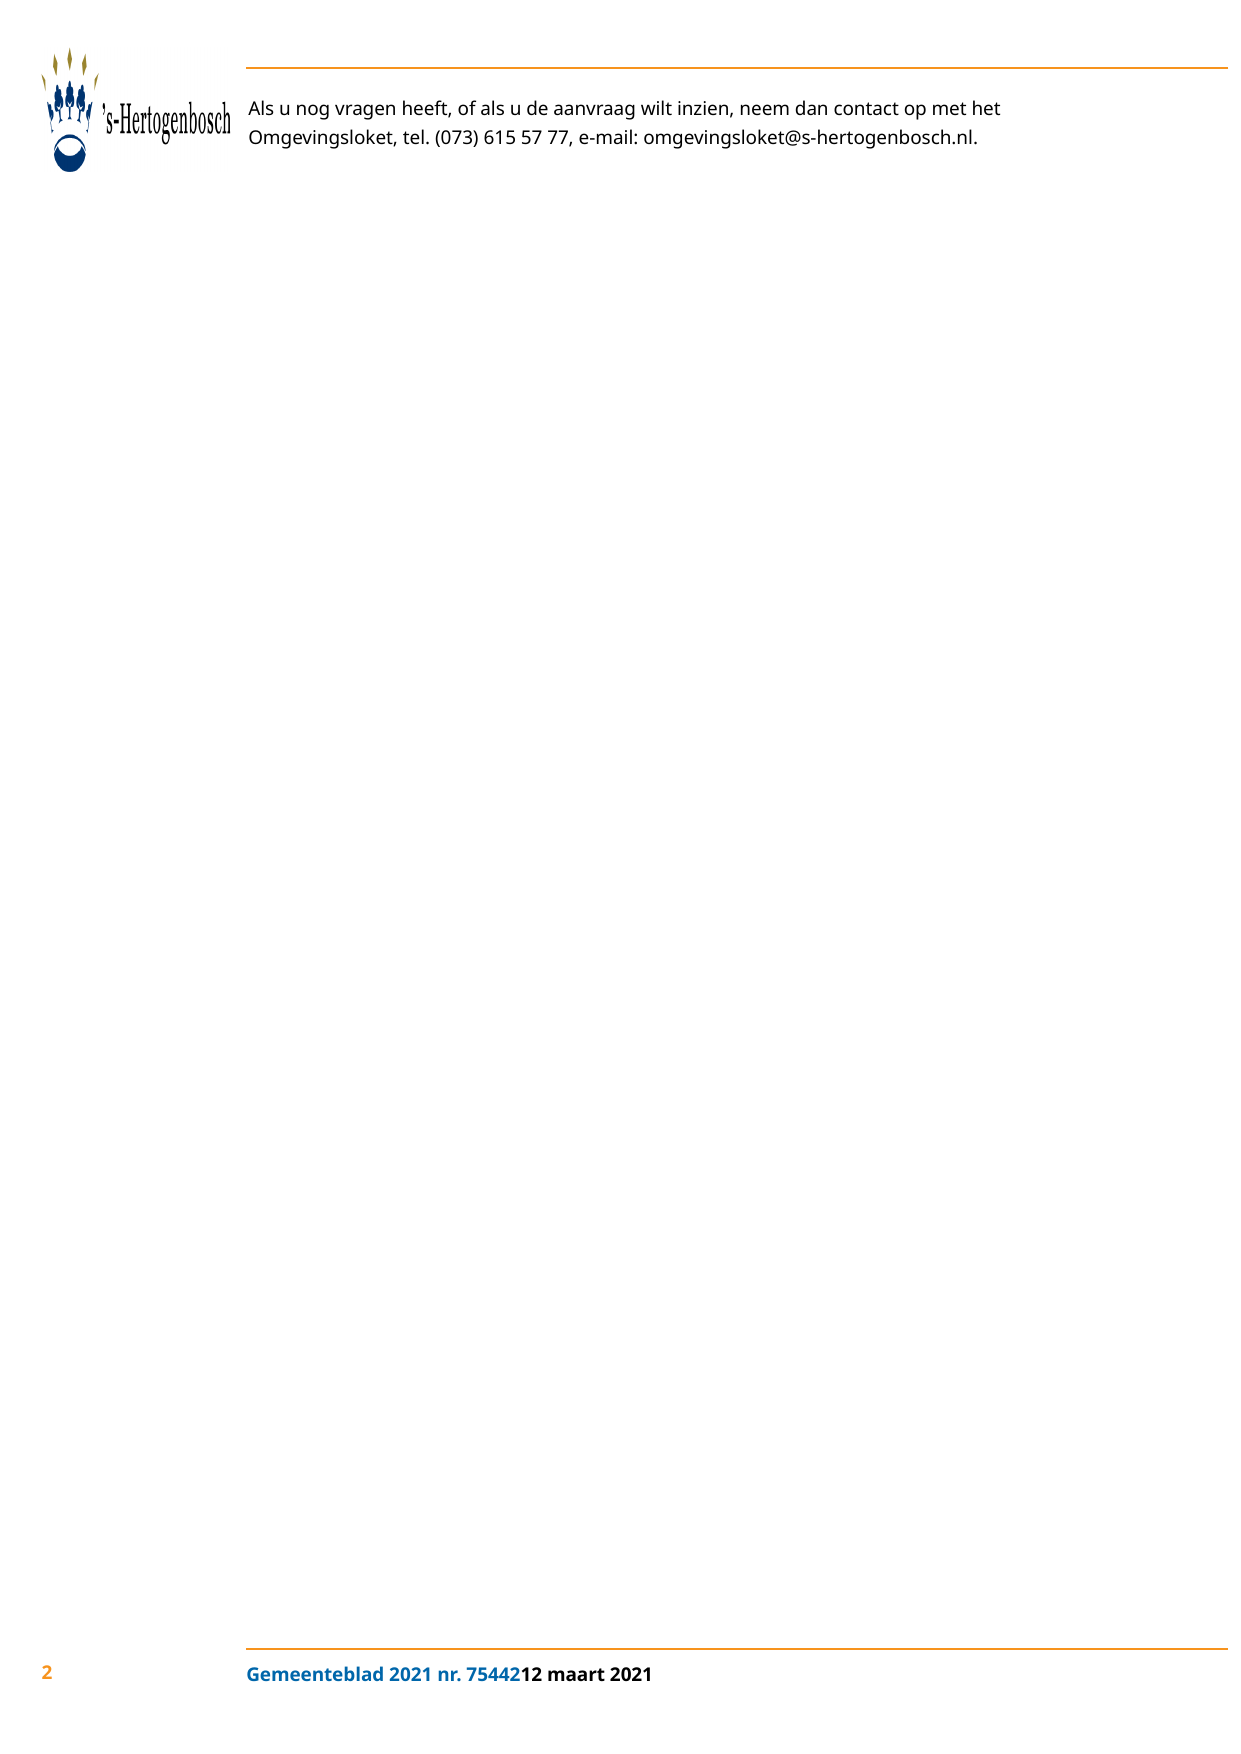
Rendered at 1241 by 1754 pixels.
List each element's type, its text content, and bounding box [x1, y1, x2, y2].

picture [41, 47, 231, 172]
text Als u nog vragen heeft, of als u de aanvraag wilt inzien, neem dan contact op met het Omgevingsloket, tel. (073) 615 57 77, e-mail: omgevingsloket@s-hertogenbosch.nl. [248, 95, 1152, 150]
